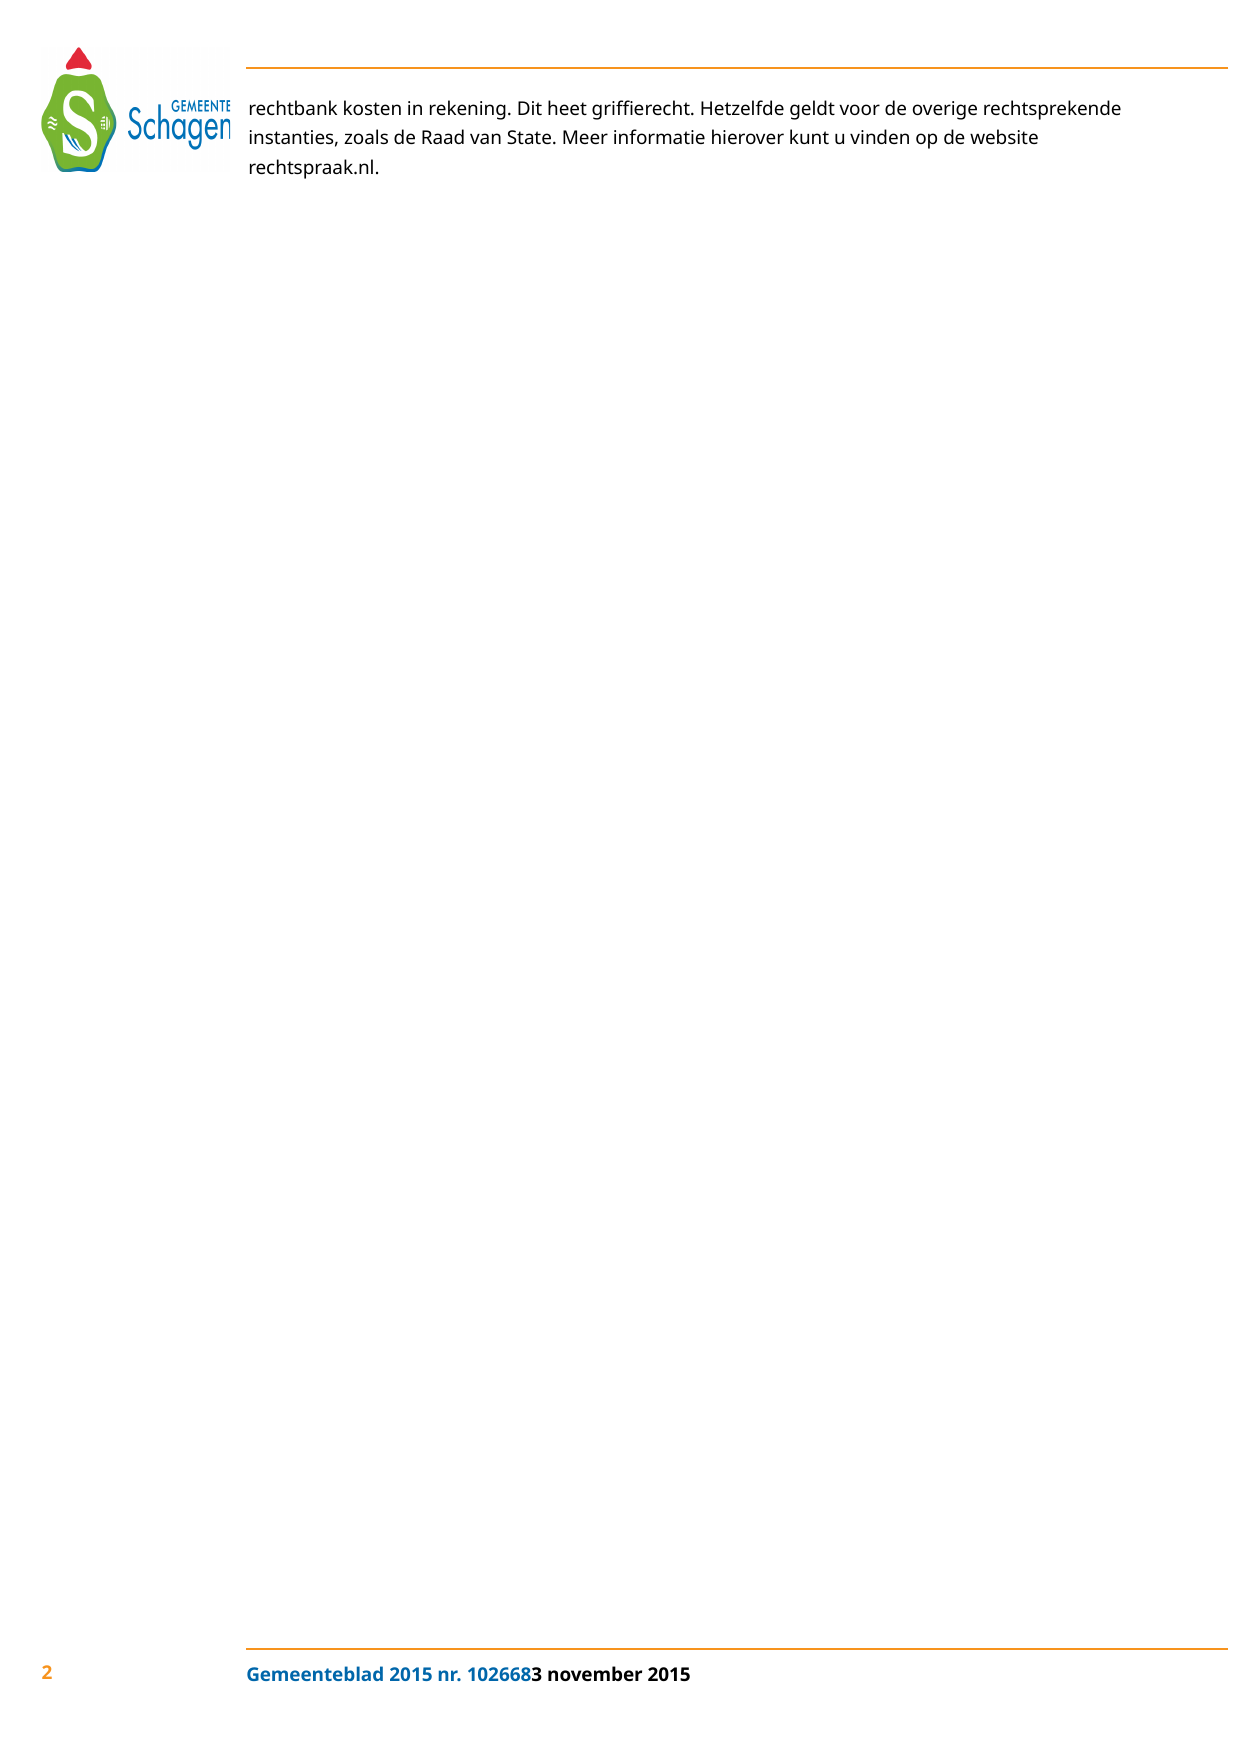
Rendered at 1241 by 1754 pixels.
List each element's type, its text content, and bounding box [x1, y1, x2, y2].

text rechtbank kosten in rekening. Dit heet griffierecht. Hetzelfde geldt voor de overige rechtsprekende instanties, zoals de Raad van State. Meer informatie hierover kunt u vinden op de website rechtspraak.nl. [248, 95, 1152, 180]
picture [41, 47, 231, 172]
